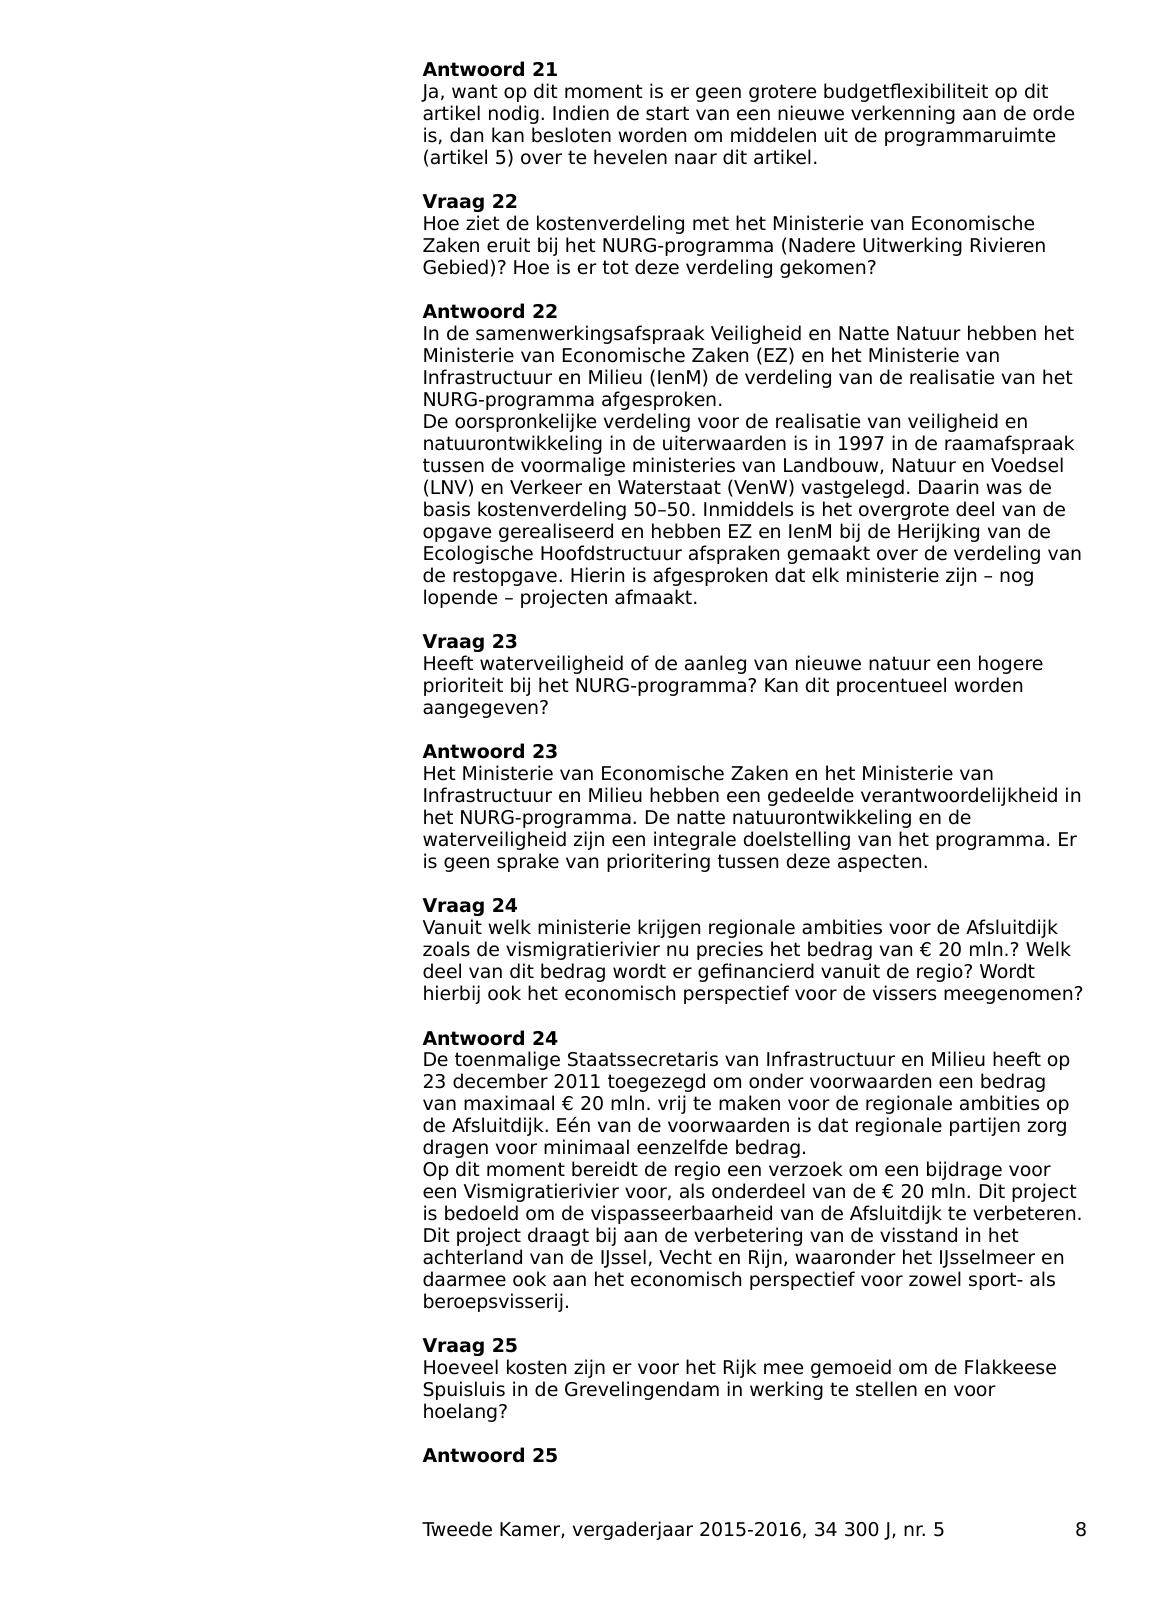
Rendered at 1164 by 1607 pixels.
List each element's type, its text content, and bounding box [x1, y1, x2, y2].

text Het Ministerie van Economische Zaken en het Ministerie van Infrastructuur en Milieu hebben een gedeelde verantwoordelijkheid in het NURG-programma. De natte natuurontwikkeling en de waterveiligheid zijn een integrale doelstelling van het programma. Er is geen sprake van prioritering tussen deze aspecten. [422, 763, 1087, 873]
text Antwoord 25 [422, 1445, 1087, 1467]
text Vraag 24 [422, 895, 1087, 917]
text In de samenwerkingsafspraak Veiligheid en Natte Natuur hebben het Ministerie van Economische Zaken (EZ) en het Ministerie van Infrastructuur en Milieu (IenM) de verdeling van de realisatie van het NURG-programma afgesproken. [422, 323, 1087, 411]
text Vanuit welk ministerie krijgen regionale ambities voor de Afsluitdijk zoals de vismigratierivier nu precies het bedrag van € 20 mln.? Welk deel van dit bedrag wordt er gefinancierd vanuit de regio? Wordt hierbij ook het economisch perspectief voor de vissers meegenomen? [422, 917, 1087, 1005]
text Antwoord 24 [422, 1027, 1087, 1049]
text De oorspronkelijke verdeling voor de realisatie van veiligheid en natuurontwikkeling in de uiterwaarden is in 1997 in de raamafspraak tussen de voormalige ministeries van Landbouw, Natuur en Voedsel (LNV) en Verkeer en Waterstaat (VenW) vastgelegd. Daarin was de basis kostenverdeling 50–50. Inmiddels is het overgrote deel van de opgave gerealiseerd en hebben EZ en IenM bij de Herijking van de Ecologische Hoofdstructuur afspraken gemaakt over de verdeling van de restopgave. Hierin is afgesproken dat elk ministerie zijn – nog lopende – projecten afmaakt. [422, 411, 1087, 609]
text Vraag 25 [422, 1335, 1087, 1357]
text Op dit moment bereidt de regio een verzoek om een bijdrage voor een Vismigratierivier voor, als onderdeel van de € 20 mln. Dit project is bedoeld om de vispasseerbaarheid van de Afsluitdijk te verbeteren. Dit project draagt bij aan de verbetering van de visstand in het achterland van de IJssel, Vecht en Rijn, waaronder het IJsselmeer en daarmee ook aan het economisch perspectief voor zowel sport- als beroepsvisserij. [422, 1159, 1087, 1313]
text De toenmalige Staatssecretaris van Infrastructuur en Milieu heeft op 23 december 2011 toegezegd om onder voorwaarden een bedrag van maximaal € 20 mln. vrij te maken voor de regionale ambities op de Afsluitdijk. Eén van de voorwaarden is dat regionale partijen zorg dragen voor minimaal eenzelfde bedrag. [422, 1049, 1087, 1159]
text Antwoord 22 [422, 301, 1087, 323]
text Hoeveel kosten zijn er voor het Rijk mee gemoeid om de Flakkeese Spuisluis in de Grevelingendam in werking te stellen en voor hoelang? [422, 1357, 1087, 1423]
text Hoe ziet de kostenverdeling met het Ministerie van Economische Zaken eruit bij het NURG-programma (Nadere Uitwerking Rivieren Gebied)? Hoe is er tot deze verdeling gekomen? [422, 213, 1087, 279]
text Vraag 22 [422, 191, 1087, 213]
text Antwoord 23 [422, 741, 1087, 763]
text Vraag 23 [422, 631, 1087, 653]
text Ja, want op dit moment is er geen grotere budgetflexibiliteit op dit artikel nodig. Indien de start van een nieuwe verkenning aan de orde is, dan kan besloten worden om middelen uit de programmaruimte (artikel 5) over te hevelen naar dit artikel. [422, 81, 1087, 169]
text Heeft waterveiligheid of de aanleg van nieuwe natuur een hogere prioriteit bij het NURG-programma? Kan dit procentueel worden aangegeven? [422, 653, 1087, 719]
text Antwoord 21 [422, 59, 1087, 81]
